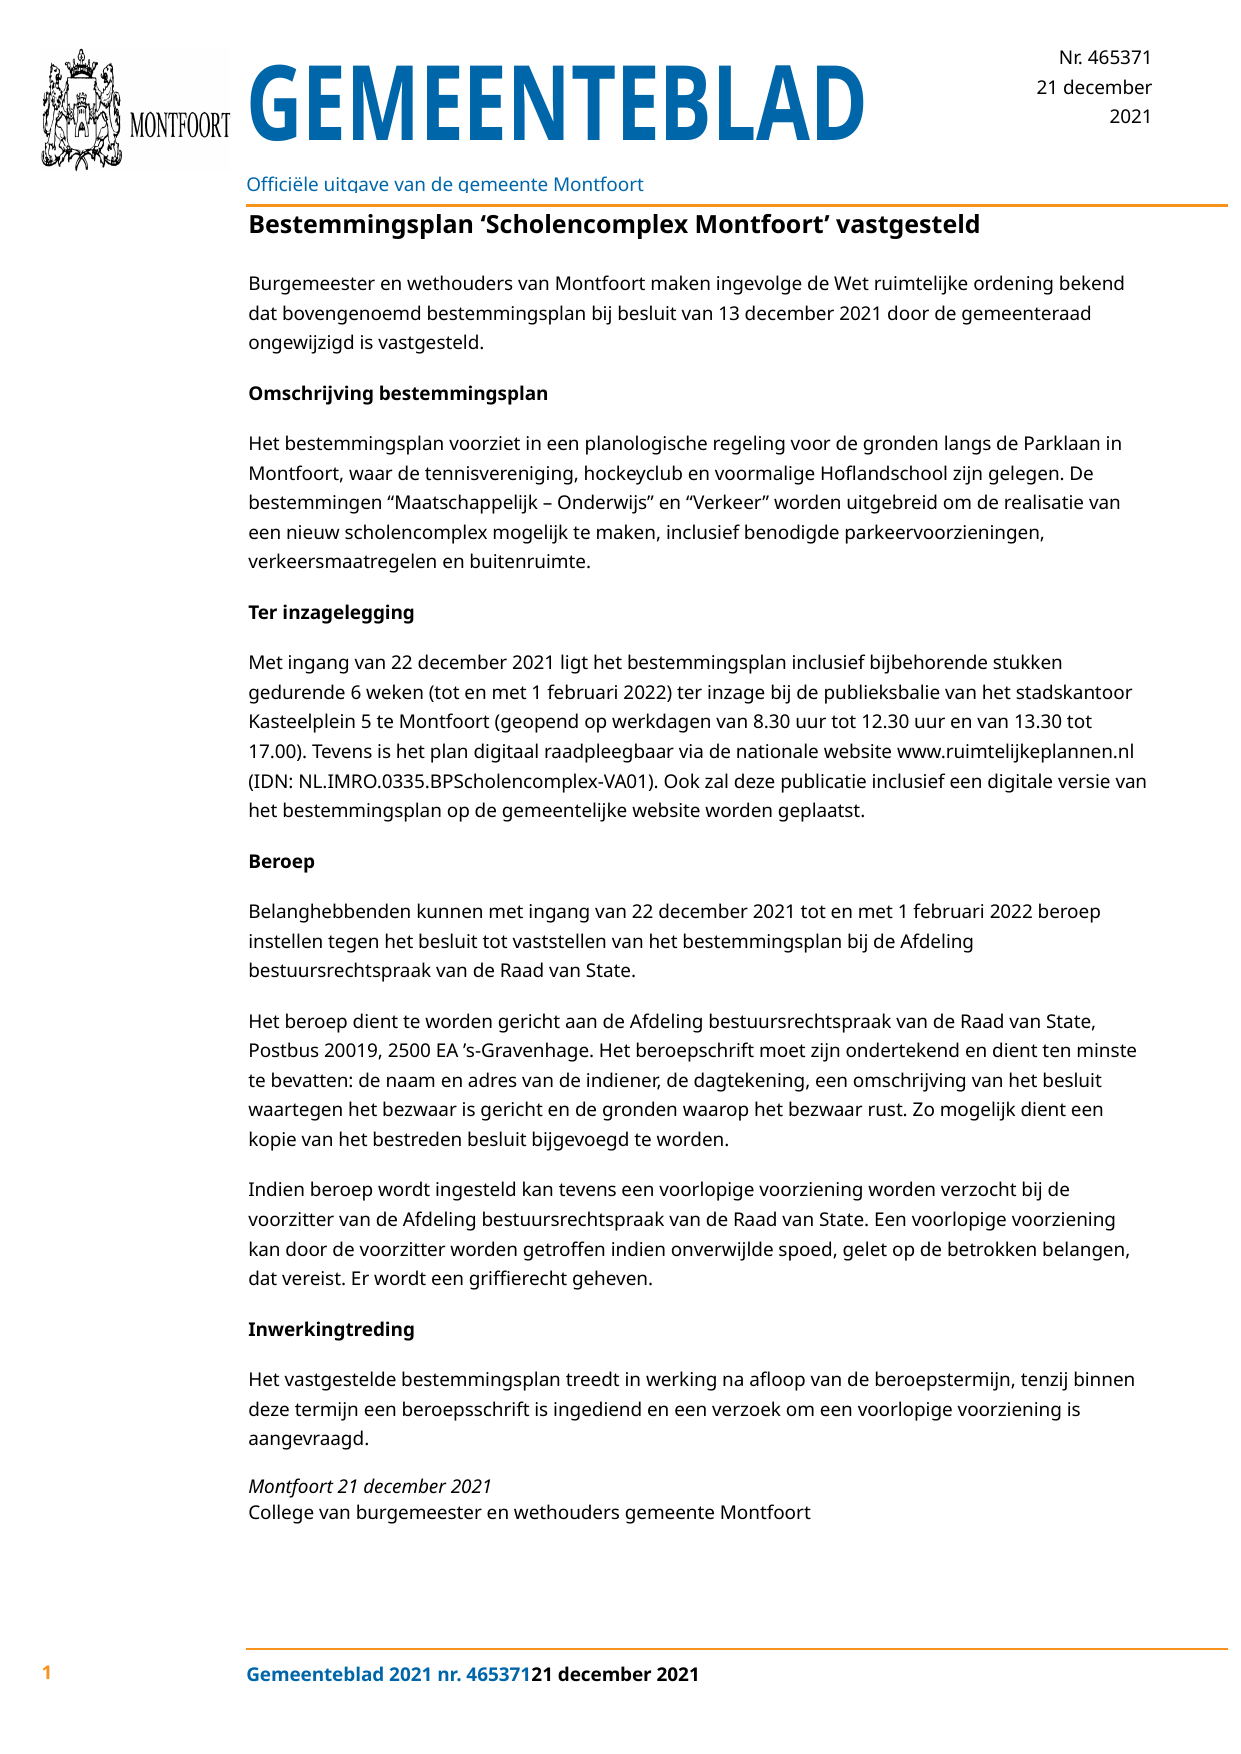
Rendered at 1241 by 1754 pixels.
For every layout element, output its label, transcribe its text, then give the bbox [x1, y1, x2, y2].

text Het beroep dient te worden gericht aan de Afdeling bestuursrechtspraak van de Raad van State, Postbus 20019, 2500 EA ’s-Gravenhage. Het beroepschrift moet zijn ondertekend en dient ten minste te bevatten: de naam en adres van de indiener, de dagtekening, een omschrijving van het besluit waartegen het bezwaar is gericht en de gronden waarop het bezwaar rust. Zo mogelijk dient een kopie van het bestreden besluit bijgevoegd te worden. [248, 1008, 1152, 1152]
text Indien beroep wordt ingesteld kan tevens een voorlopige voorziening worden verzocht bij de voorzitter van de Afdeling bestuursrechtspraak van de Raad van State. Een voorlopige voorziening kan door de voorzitter worden getroffen indien onverwijlde spoed, gelet op de betrokken belangen, dat vereist. Er wordt een griffierecht geheven. [248, 1177, 1152, 1291]
text College van burgemeester en wethouders gemeente Montfoort [248, 1499, 1152, 1524]
text Met ingang van 22 december 2021 ligt het bestemmingsplan inclusief bijbehorende stukken gedurende 6 weken (tot en met 1 februari 2022) ter inzage bij de publieksbalie van het stadskantoor Kasteelplein 5 te Montfoort (geopend op werkdagen van 8.30 uur tot 12.30 uur en van 13.30 tot 17.00). Tevens is het plan digitaal raadpleegbaar via de nationale website www.ruimtelijkeplannen.nl (IDN: NL.IMRO.0335.BPScholencomplex-VA01). Ook zal deze publicatie inclusief een digitale versie van het bestemmingsplan op de gemeentelijke website worden geplaatst. [248, 649, 1152, 823]
text Bestemmingsplan ‘Scholencomplex Montfoort’ vastgesteld [248, 207, 1152, 241]
text Het vastgestelde bestemmingsplan treedt in werking na afloop van de beroepstermijn, tenzij binnen deze termijn een beroepsschrift is ingediend en een verzoek om een voorlopige voorziening is aangevraagd. [248, 1366, 1152, 1451]
text Beroep [248, 848, 1152, 873]
text Inwerkingtreding [248, 1316, 1152, 1341]
text Het bestemmingsplan voorziet in een planologische regeling voor de gronden langs de Parklaan in Montfoort, waar de tennisvereniging, hockeyclub en voormalige Hoflandschool zijn gelegen. De bestemmingen “Maatschappelijk – Onderwijs” en “Verkeer” worden uitgebreid om de realisatie van een nieuw scholencomplex mogelijk te maken, inclusief benodigde parkeervoorzieningen, verkeersmaatregelen en buitenruimte. [248, 430, 1152, 574]
text Montfoort 21 december 2021 [248, 1473, 1152, 1499]
text Burgemeester en wethouders van Montfoort maken ingevolge de Wet ruimtelijke ordening bekend dat bovengenoemd bestemmingsplan bij besluit van 13 december 2021 door de gemeenteraad ongewijzigd is vastgesteld. [248, 270, 1152, 355]
picture [41, 47, 231, 172]
text Ter inzagelegging [248, 599, 1152, 625]
text Belanghebbenden kunnen met ingang van 22 december 2021 tot en met 1 februari 2022 beroep instellen tegen het besluit tot vaststellen van het bestemmingsplan bij de Afdeling bestuursrechtspraak van de Raad van State. [248, 898, 1152, 983]
text Omschrijving bestemmingsplan [248, 380, 1152, 406]
